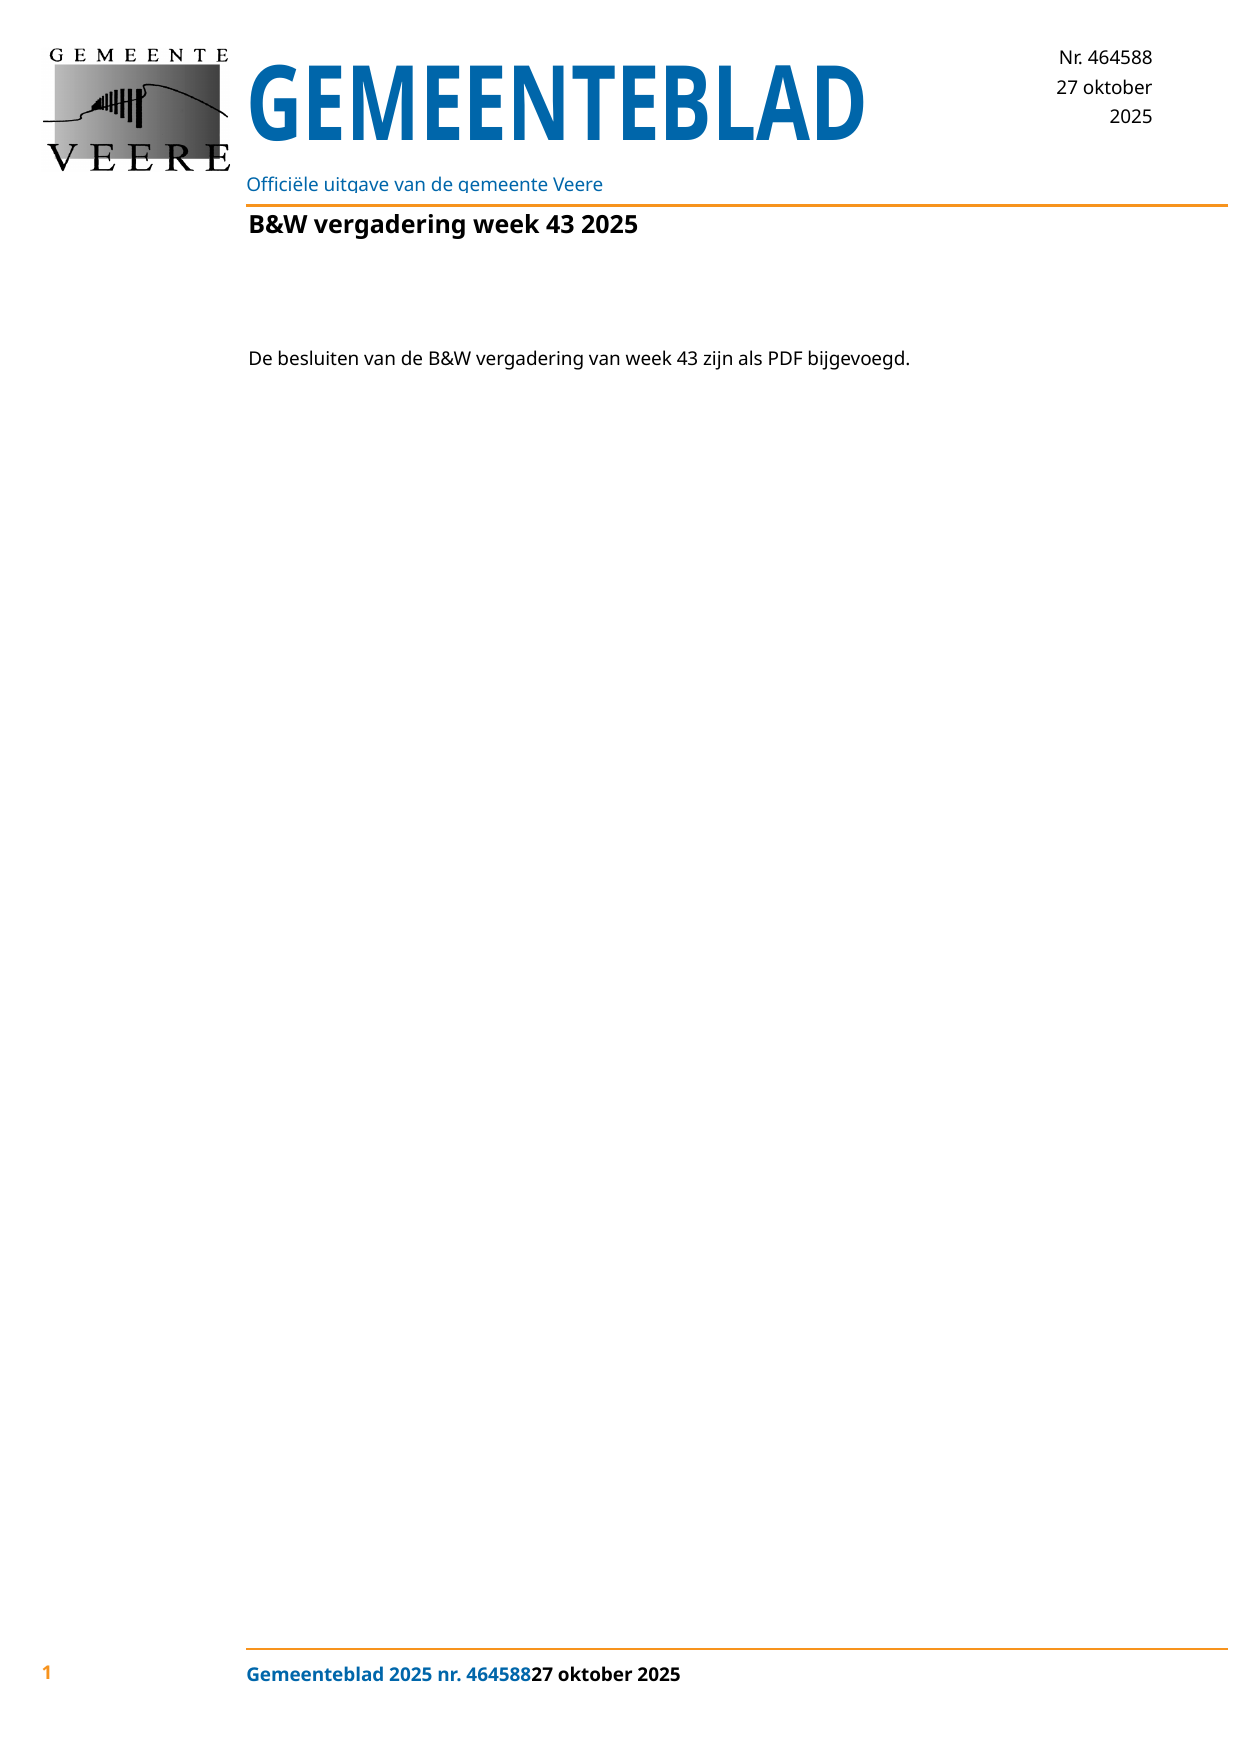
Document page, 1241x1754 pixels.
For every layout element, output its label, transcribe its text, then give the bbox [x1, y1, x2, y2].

picture [41, 47, 231, 172]
text B&W vergadering week 43 2025 [248, 207, 1152, 241]
text De besluiten van de B&W vergadering van week 43 zijn als PDF bijgevoegd. [248, 345, 1152, 371]
